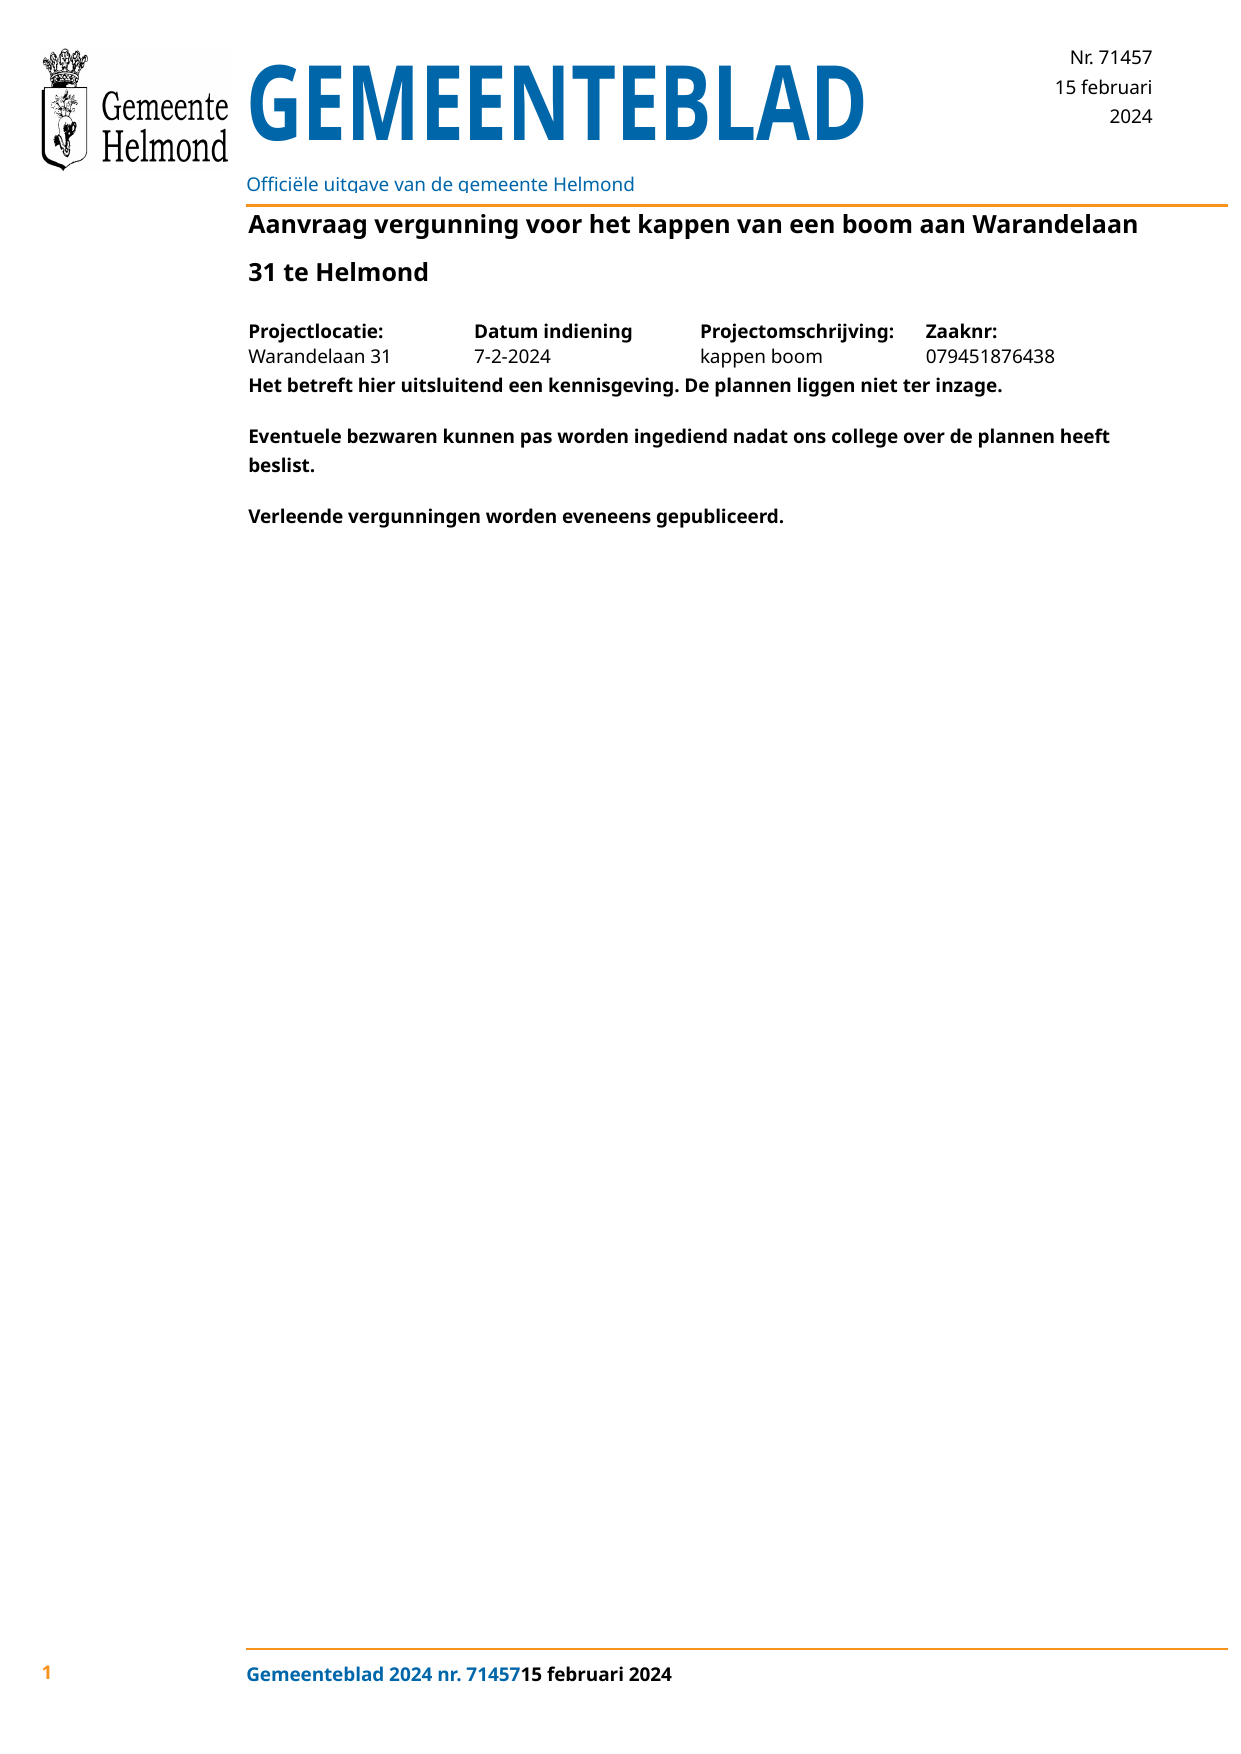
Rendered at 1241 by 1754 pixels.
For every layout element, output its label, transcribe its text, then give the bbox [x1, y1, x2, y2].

table_cell 7-2-2024 [474, 344, 700, 369]
text Aanvraag vergunning voor het kappen van een boom aan Warandelaan 31 te Helmond [248, 207, 1152, 288]
table_cell Warandelaan 31 [248, 344, 474, 369]
table_cell 079451876438 [926, 344, 1152, 369]
table_header Projectlocatie: [248, 318, 474, 344]
table_header Zaaknr: [926, 318, 1152, 344]
table_cell kappen boom [700, 344, 926, 369]
picture [41, 47, 231, 172]
table_header Projectomschrijving: [700, 318, 926, 344]
text Verleende vergunningen worden eveneens gepubliceerd. [248, 503, 1152, 529]
text Eventuele bezwaren kunnen pas worden ingediend nadat ons college over de plannen heeft beslist. [248, 423, 1152, 478]
text Het betreft hier uitsluitend een kennisgeving. De plannen liggen niet ter inzage. [248, 373, 1152, 398]
table_header Datum indiening [474, 318, 700, 344]
